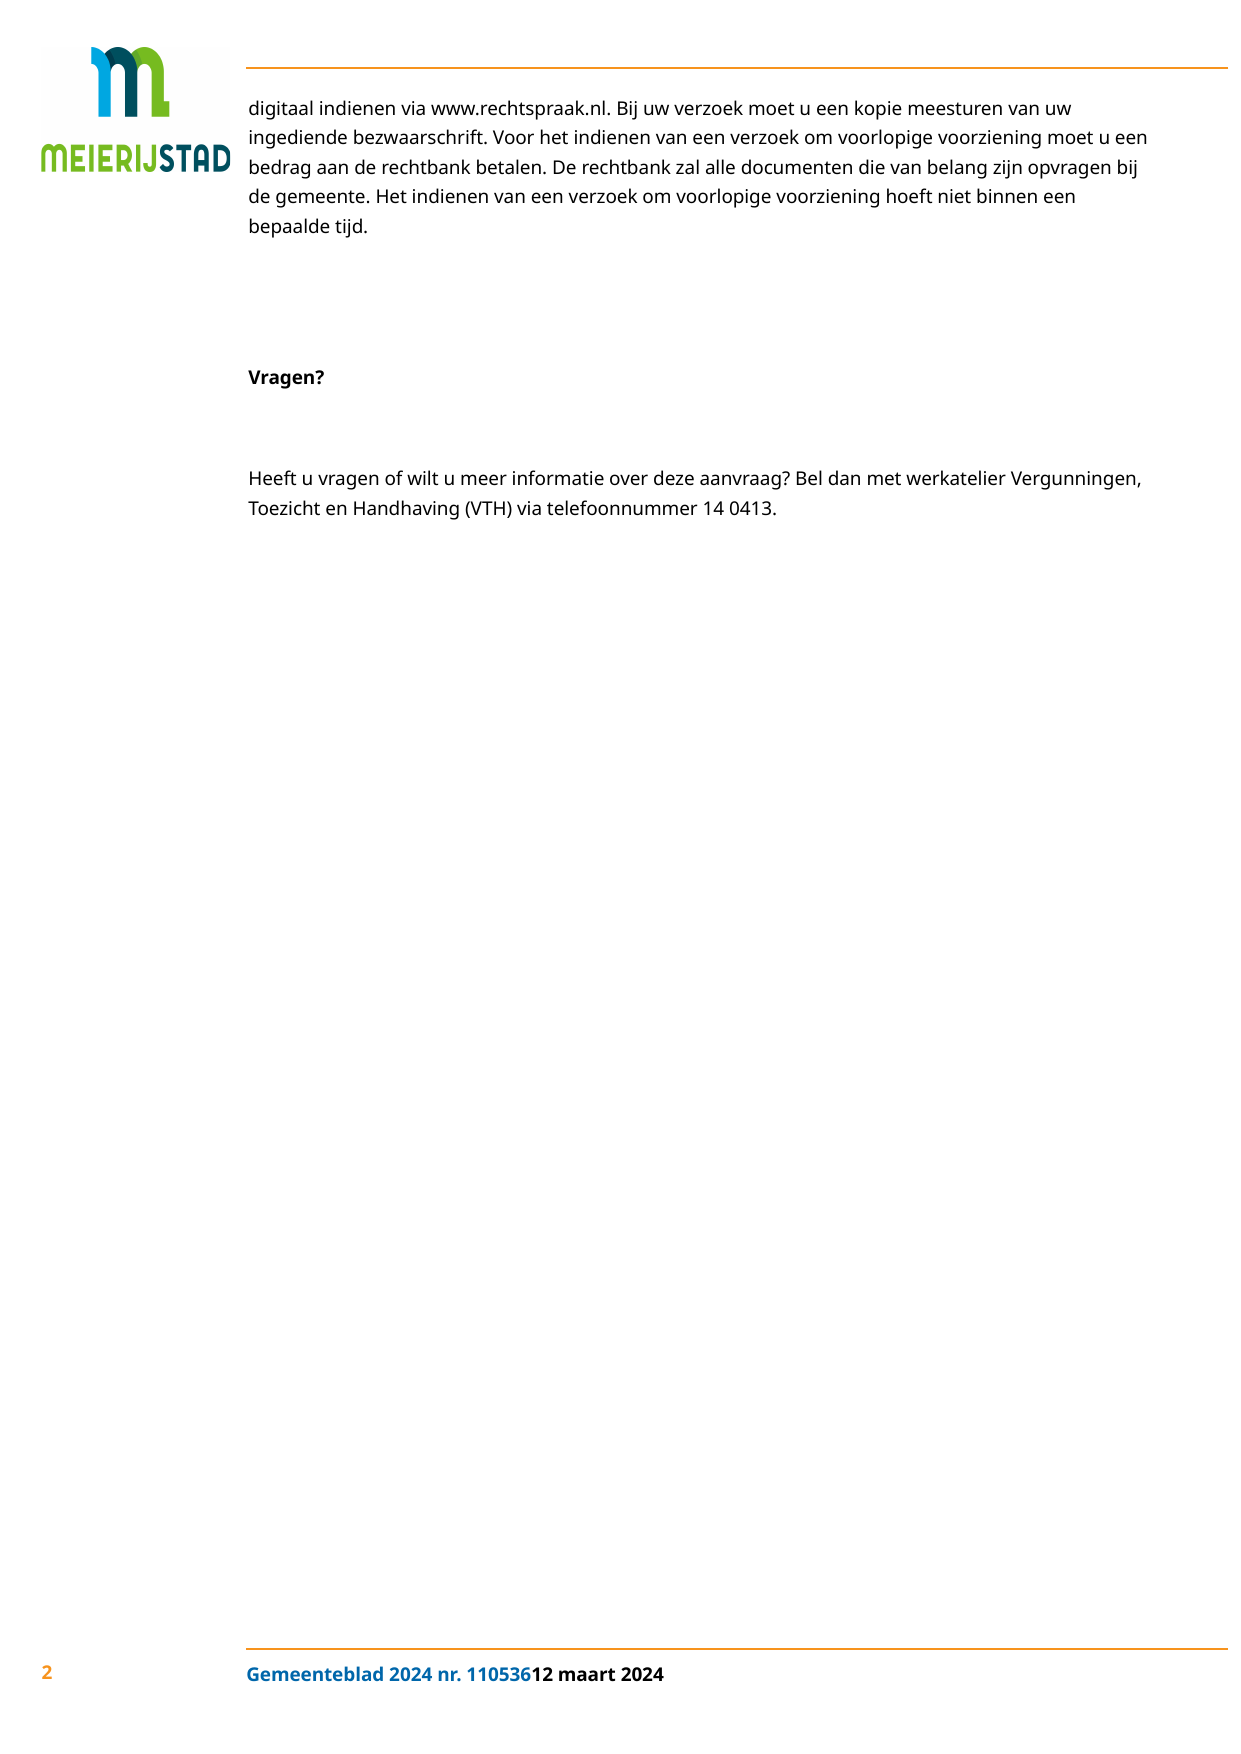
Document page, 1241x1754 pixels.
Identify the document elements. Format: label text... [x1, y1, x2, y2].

text Vragen? [248, 364, 1152, 390]
picture [41, 47, 231, 172]
text Heeft u vragen of wilt u meer informatie over deze aanvraag? Bel dan met werkatelier Vergunningen, Toezicht en Handhaving (VTH) via telefoonnummer 14 0413. [248, 465, 1152, 521]
text digitaal indienen via www.rechtspraak.nl. Bij uw verzoek moet u een kopie meesturen van uw ingediende bezwaarschrift. Voor het indienen van een verzoek om voorlopige voorziening moet u een bedrag aan de rechtbank betalen. De rechtbank zal alle documenten die van belang zijn opvragen bij de gemeente. Het indienen van een verzoek om voorlopige voorziening hoeft niet binnen een bepaalde tijd. [248, 95, 1152, 239]
